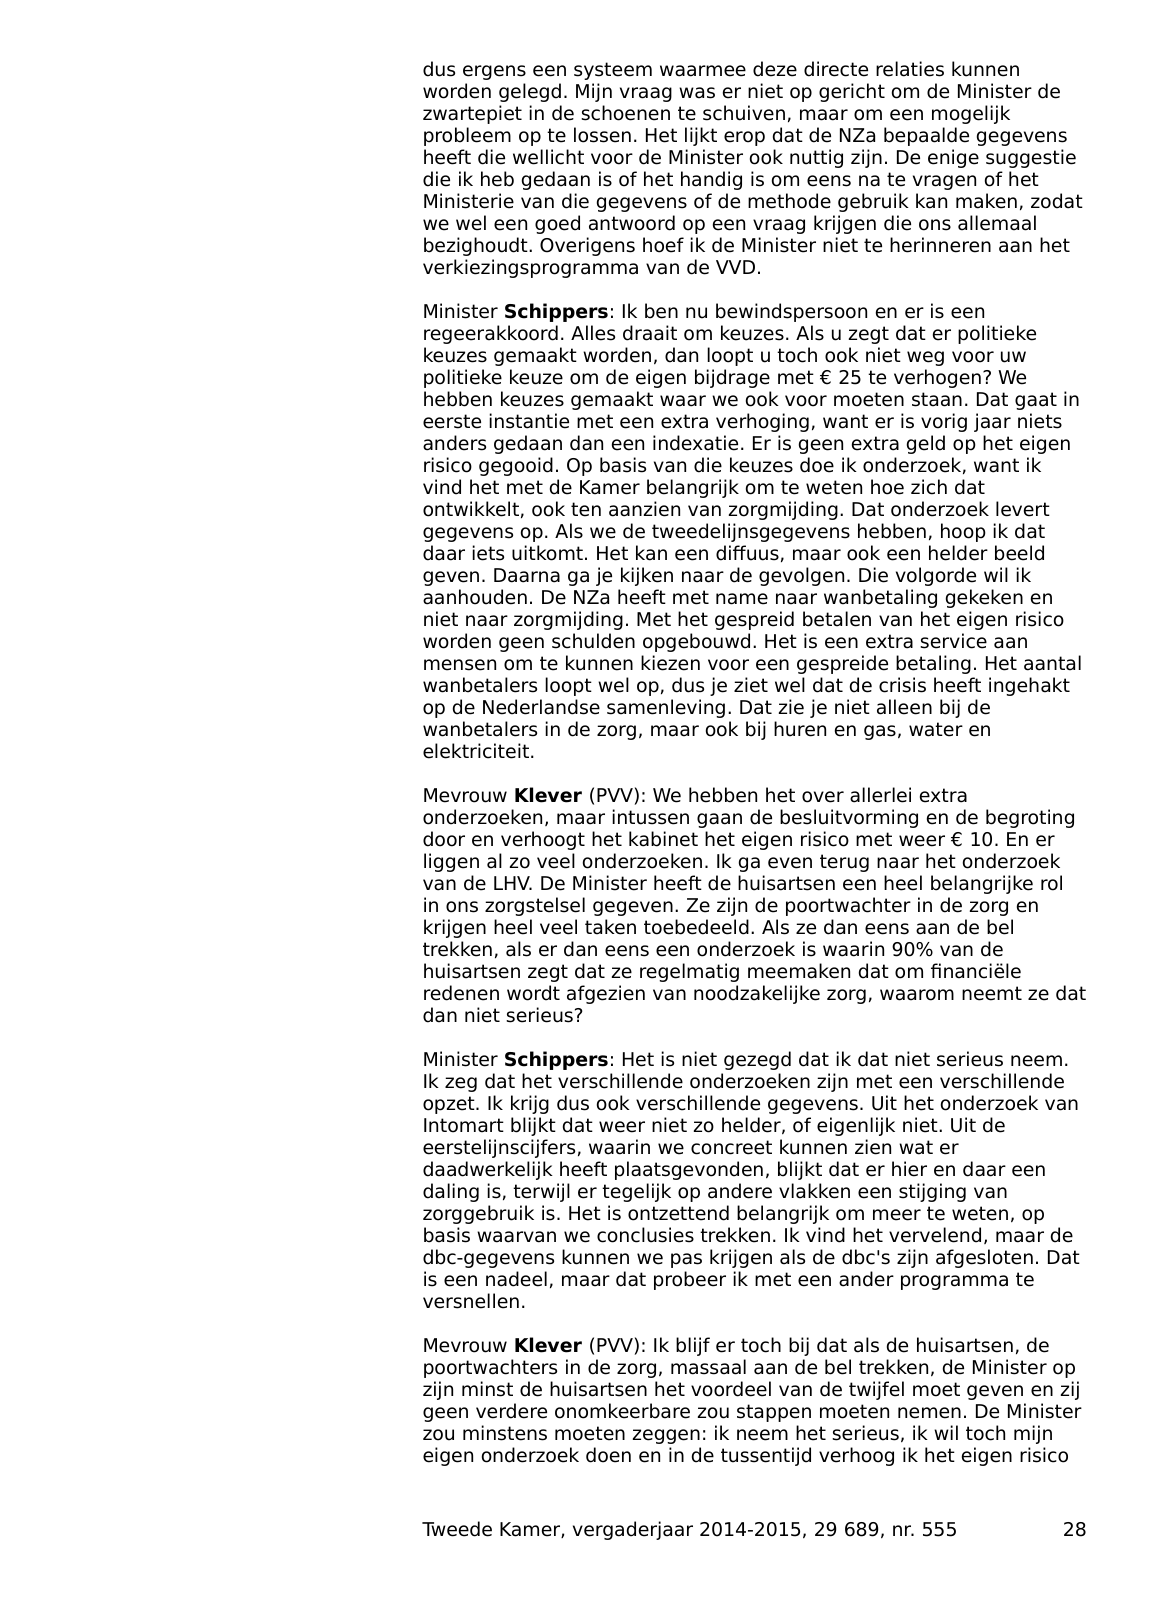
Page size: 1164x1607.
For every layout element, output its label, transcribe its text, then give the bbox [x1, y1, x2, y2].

text Mevrouw Klever (PVV): Ik blijf er toch bij dat als de huisartsen, de poortwachters in de zorg, massaal aan de bel trekken, de Minister op zijn minst de huisartsen het voordeel van de twijfel moet geven en zij geen verdere onomkeerbare zou stappen moeten nemen. De Minister zou minstens moeten zeggen: ik neem het serieus, ik wil toch mijn eigen onderzoek doen en in de tussentijd verhoog ik het eigen risico [422, 1335, 1087, 1467]
text dus ergens een systeem waarmee deze directe relaties kunnen worden gelegd. Mijn vraag was er niet op gericht om de Minister de zwartepiet in de schoenen te schuiven, maar om een mogelijk probleem op te lossen. Het lijkt erop dat de NZa bepaalde gegevens heeft die wellicht voor de Minister ook nuttig zijn. De enige suggestie die ik heb gedaan is of het handig is om eens na te vragen of het Ministerie van die gegevens of de methode gebruik kan maken, zodat we wel een goed antwoord op een vraag krijgen die ons allemaal bezighoudt. Overigens hoef ik de Minister niet te herinneren aan het verkiezingsprogramma van de VVD. [422, 59, 1087, 279]
text Minister Schippers: Het is niet gezegd dat ik dat niet serieus neem. Ik zeg dat het verschillende onderzoeken zijn met een verschillende opzet. Ik krijg dus ook verschillende gegevens. Uit het onderzoek van Intomart blijkt dat weer niet zo helder, of eigenlijk niet. Uit de eerstelijnscijfers, waarin we concreet kunnen zien wat er daadwerkelijk heeft plaatsgevonden, blijkt dat er hier en daar een daling is, terwijl er tegelijk op andere vlakken een stijging van zorggebruik is. Het is ontzettend belangrijk om meer te weten, op basis waarvan we conclusies trekken. Ik vind het vervelend, maar de dbc-gegevens kunnen we pas krijgen als de dbc's zijn afgesloten. Dat is een nadeel, maar dat probeer ik met een ander programma te versnellen. [422, 1049, 1087, 1312]
text Minister Schippers: Ik ben nu bewindspersoon en er is een regeerakkoord. Alles draait om keuzes. Als u zegt dat er politieke keuzes gemaakt worden, dan loopt u toch ook niet weg voor uw politieke keuze om de eigen bijdrage met € 25 te verhogen? We hebben keuzes gemaakt waar we ook voor moeten staan. Dat gaat in eerste instantie met een extra verhoging, want er is vorig jaar niets anders gedaan dan een indexatie. Er is geen extra geld op het eigen risico gegooid. Op basis van die keuzes doe ik onderzoek, want ik vind het met de Kamer belangrijk om te weten hoe zich dat ontwikkelt, ook ten aanzien van zorgmijding. Dat onderzoek levert gegevens op. Als we de tweedelijnsgegevens hebben, hoop ik dat daar iets uitkomt. Het kan een diffuus, maar ook een helder beeld geven. Daarna ga je kijken naar de gevolgen. Die volgorde wil ik aanhouden. De NZa heeft met name naar wanbetaling gekeken en niet naar zorgmijding. Met het gespreid betalen van het eigen risico worden geen schulden opgebouwd. Het is een extra service aan mensen om te kunnen kiezen voor een gespreide betaling. Het aantal wanbetalers loopt wel op, dus je ziet wel dat de crisis heeft ingehakt op de Nederlandse samenleving. Dat zie je niet alleen bij de wanbetalers in de zorg, maar ook bij huren en gas, water en elektriciteit. [422, 301, 1087, 763]
text Mevrouw Klever (PVV): We hebben het over allerlei extra onderzoeken, maar intussen gaan de besluitvorming en de begroting door en verhoogt het kabinet het eigen risico met weer € 10. En er liggen al zo veel onderzoeken. Ik ga even terug naar het onderzoek van de LHV. De Minister heeft de huisartsen een heel belangrijke rol in ons zorgstelsel gegeven. Ze zijn de poortwachter in de zorg en krijgen heel veel taken toebedeeld. Als ze dan eens aan de bel trekken, als er dan eens een onderzoek is waarin 90% van de huisartsen zegt dat ze regelmatig meemaken dat om financiële redenen wordt afgezien van noodzakelijke zorg, waarom neemt ze dat dan niet serieus? [422, 785, 1087, 1027]
